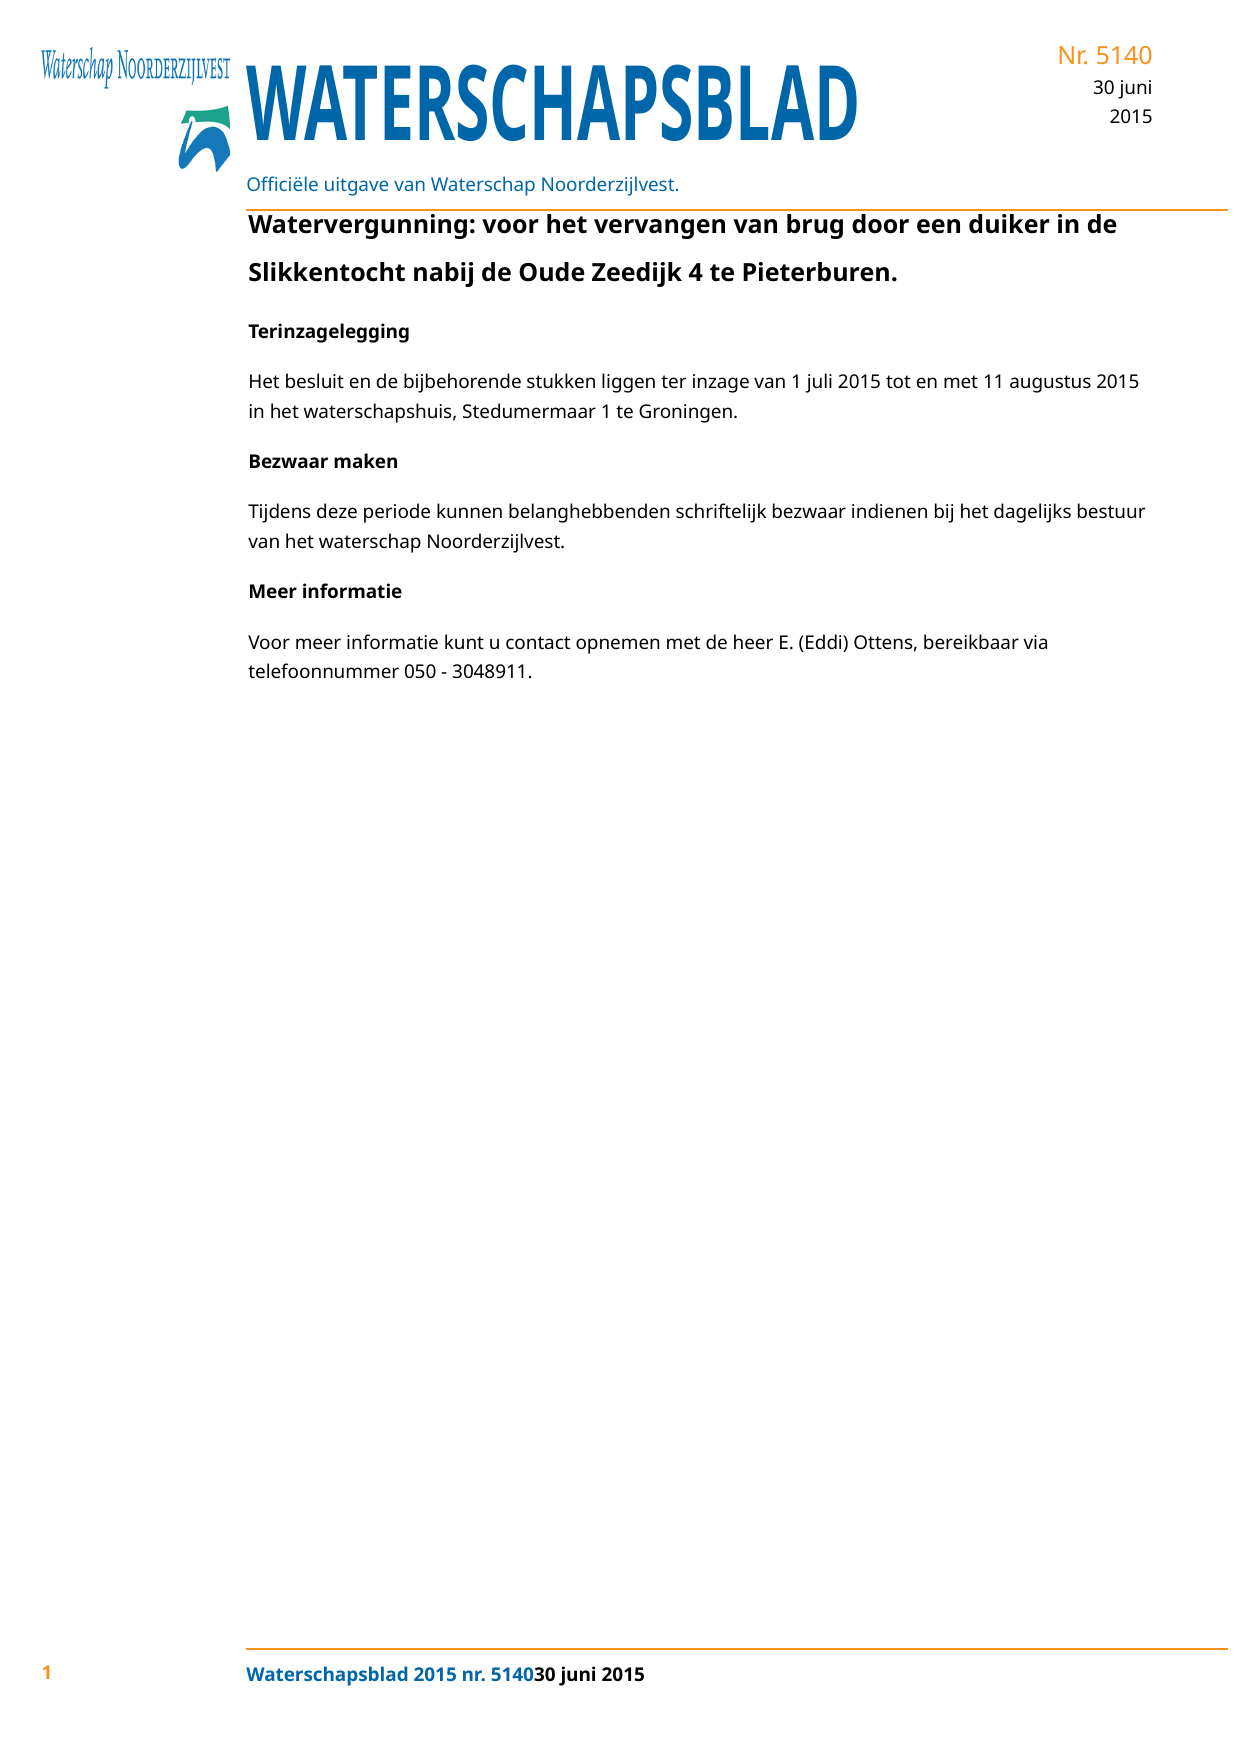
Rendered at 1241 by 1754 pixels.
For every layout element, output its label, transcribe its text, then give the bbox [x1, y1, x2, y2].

text Terinzagelegging [248, 318, 1152, 344]
text Bezwaar maken [248, 448, 1152, 474]
text Meer informatie [248, 579, 1152, 604]
text Tijdens deze periode kunnen belanghebbenden schriftelijk bezwaar indienen bij het dagelijks bestuur van het waterschap Noorderzijlvest. [248, 499, 1152, 554]
text Watervergunning: voor het vervangen van brug door een duiker in de Slikkentocht nabij de Oude Zeedijk 4 te Pieterburen. [248, 211, 1152, 288]
text Voor meer informatie kunt u contact opnemen met de heer E. (Eddi) Ottens, bereikbaar via telefoonnummer 050 - 3048911. [248, 629, 1152, 684]
picture [41, 47, 231, 172]
text Het besluit en de bijbehorende stukken liggen ter inzage van 1 juli 2015 tot en met 11 augustus 2015 in het waterschapshuis, Stedumermaar 1 te Groningen. [248, 368, 1152, 424]
